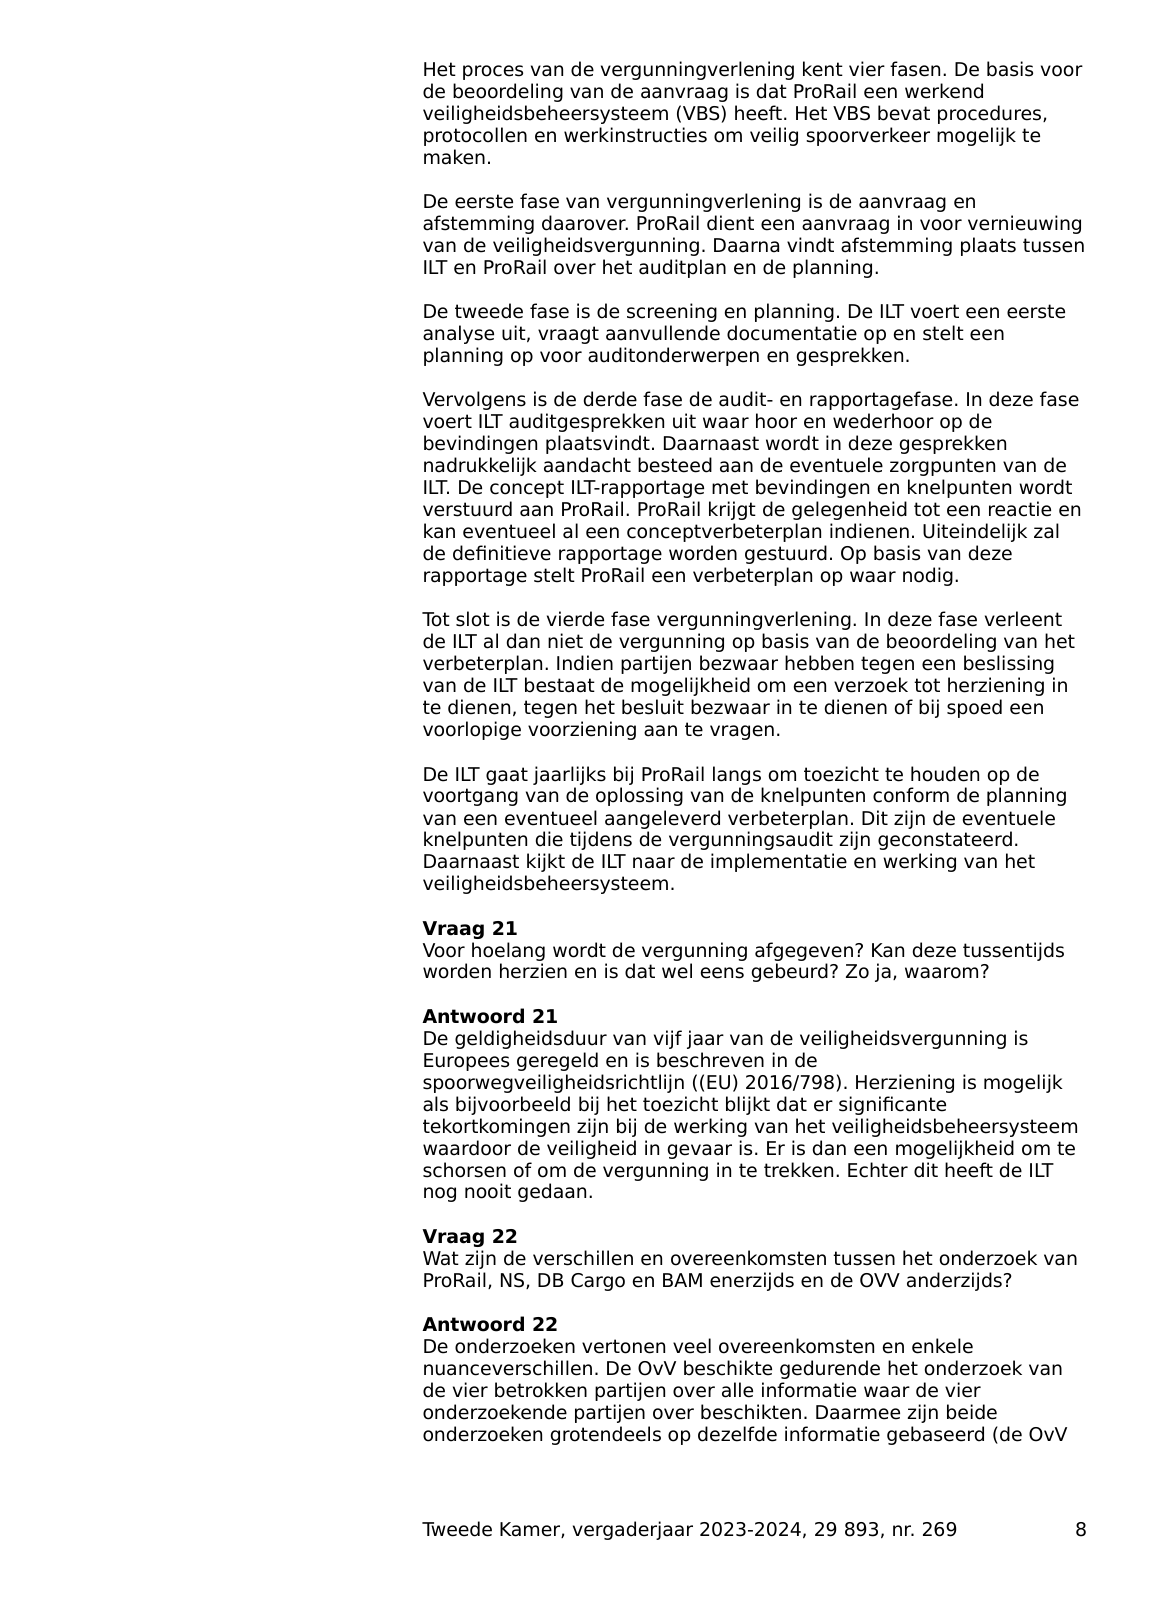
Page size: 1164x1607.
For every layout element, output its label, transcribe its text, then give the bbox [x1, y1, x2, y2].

text Vraag 21 [422, 917, 1087, 939]
text De tweede fase is de screening en planning. De ILT voert een eerste analyse uit, vraagt aanvullende documentatie op en stelt een planning op voor auditonderwerpen en gesprekken. [422, 301, 1087, 367]
text De eerste fase van vergunningverlening is de aanvraag en afstemming daarover. ProRail dient een aanvraag in voor vernieuwing van de veiligheidsvergunning. Daarna vindt afstemming plaats tussen ILT en ProRail over het auditplan en de planning. [422, 191, 1087, 279]
text De geldigheidsduur van vijf jaar van de veiligheidsvergunning is Europees geregeld en is beschreven in de spoorwegveiligheidsrichtlijn ((EU) 2016/798). Herziening is mogelijk als bijvoorbeeld bij het toezicht blijkt dat er significante tekortkomingen zijn bij de werking van het veiligheidsbeheersysteem waardoor de veiligheid in gevaar is. Er is dan een mogelijkheid om te schorsen of om de vergunning in te trekken. Echter dit heeft de ILT nog nooit gedaan. [422, 1028, 1087, 1203]
text De ILT gaat jaarlijks bij ProRail langs om toezicht te houden op de voortgang van de oplossing van de knelpunten conform de planning van een eventueel aangeleverd verbeterplan. Dit zijn de eventuele knelpunten die tijdens de vergunningsaudit zijn geconstateerd. Daarnaast kijkt de ILT naar de implementatie en werking van het veiligheidsbeheersysteem. [422, 763, 1087, 895]
text Tot slot is de vierde fase vergunningverlening. In deze fase verleent de ILT al dan niet de vergunning op basis van de beoordeling van het verbeterplan. Indien partijen bezwaar hebben tegen een beslissing van de ILT bestaat de mogelijkheid om een verzoek tot herziening in te dienen, tegen het besluit bezwaar in te dienen of bij spoed een voorlopige voorziening aan te vragen. [422, 609, 1087, 741]
text Het proces van de vergunningverlening kent vier fasen. De basis voor de beoordeling van de aanvraag is dat ProRail een werkend veiligheidsbeheersysteem (VBS) heeft. Het VBS bevat procedures, protocollen en werkinstructies om veilig spoorverkeer mogelijk te maken. [422, 59, 1087, 169]
text Vervolgens is de derde fase de audit- en rapportagefase. In deze fase voert ILT auditgesprekken uit waar hoor en wederhoor op de bevindingen plaatsvindt. Daarnaast wordt in deze gesprekken nadrukkelijk aandacht besteed aan de eventuele zorgpunten van de ILT. De concept ILT-rapportage met bevindingen en knelpunten wordt verstuurd aan ProRail. ProRail krijgt de gelegenheid tot een reactie en kan eventueel al een conceptverbeterplan indienen. Uiteindelijk zal de definitieve rapportage worden gestuurd. Op basis van deze rapportage stelt ProRail een verbeterplan op waar nodig. [422, 389, 1087, 587]
text De onderzoeken vertonen veel overeenkomsten en enkele nuanceverschillen. De OvV beschikte gedurende het onderzoek van de vier betrokken partijen over alle informatie waar de vier onderzoekende partijen over beschikten. Daarmee zijn beide onderzoeken grotendeels op dezelfde informatie gebaseerd (de OvV [422, 1336, 1087, 1446]
text Voor hoelang wordt de vergunning afgegeven? Kan deze tussentijds worden herzien en is dat wel eens gebeurd? Zo ja, waarom? [422, 939, 1087, 983]
text Wat zijn de verschillen en overeenkomsten tussen het onderzoek van ProRail, NS, DB Cargo en BAM enerzijds en de OVV anderzijds? [422, 1248, 1087, 1292]
text Antwoord 21 [422, 1006, 1087, 1028]
text Antwoord 22 [422, 1314, 1087, 1336]
text Vraag 22 [422, 1226, 1087, 1248]
